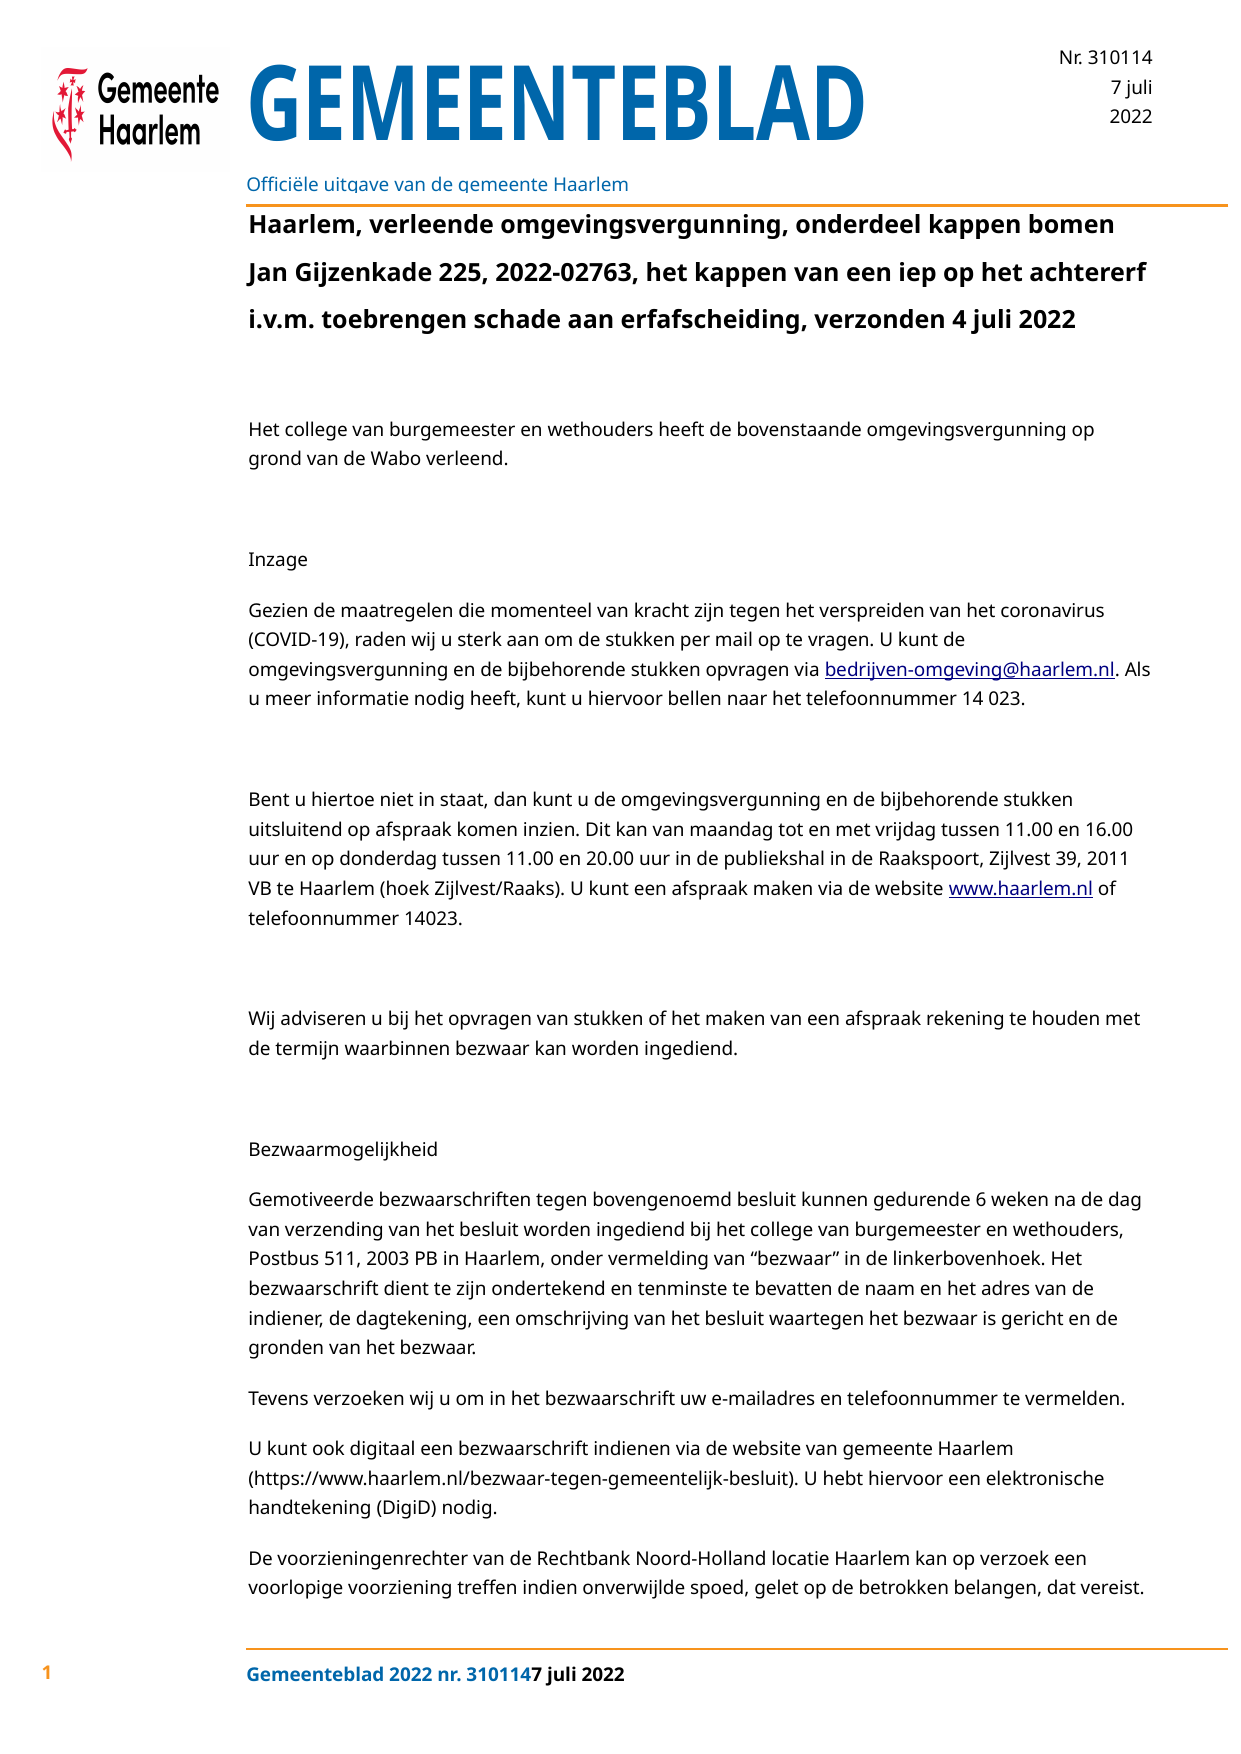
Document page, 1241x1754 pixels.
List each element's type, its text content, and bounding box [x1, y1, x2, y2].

text Bent u hiertoe niet in staat, dan kunt u de omgevingsvergunning en de bijbehorende stukken uitsluitend op afspraak komen inzien. Dit kan van maandag tot en met vrijdag tussen 11.00 en 16.00 uur en op donderdag tussen 11.00 en 20.00 uur in de publiekshal in de Raakspoort, Zijlvest 39, 2011 VB te Haarlem (hoek Zijlvest/Raaks). U kunt een afspraak maken via de website www.haarlem.nl of telefoonnummer 14023. [248, 786, 1152, 930]
text Het college van burgemeester en wethouders heeft de bovenstaande omgevingsvergunning op grond van de Wabo verleend. [248, 416, 1152, 471]
text Bezwaarmogelijkheid [248, 1136, 1152, 1162]
text Tevens verzoeken wij u om in het bezwaarschrift uw e-mailadres en telefoonnummer te vermelden. [248, 1385, 1152, 1410]
text Haarlem, verleende omgevingsvergunning, onderdeel kappen bomen Jan Gijzenkade 225, 2022-02763, het kappen van een iep op het achtererf i.v.m. toebrengen schade aan erfafscheiding, verzonden 4 juli 2022 [248, 207, 1152, 336]
text De voorzieningenrechter van de Rechtbank Noord-Holland locatie Haarlem kan op verzoek een voorlopige voorziening treffen indien onverwijlde spoed, gelet op de betrokken belangen, dat vereist. [248, 1545, 1152, 1600]
text Gemotiveerde bezwaarschriften tegen bovengenoemd besluit kunnen gedurende 6 weken na de dag van verzending van het besluit worden ingediend bij het college van burgemeester en wethouders, Postbus 511, 2003 PB in Haarlem, onder vermelding van “bezwaar” in de linkerbovenhoek. Het bezwaarschrift dient te zijn ondertekend en tenminste te bevatten de naam en het adres van de indiener, de dagtekening, een omschrijving van het besluit waartegen het bezwaar is gericht en de gronden van het bezwaar. [248, 1186, 1152, 1360]
picture [41, 47, 231, 172]
text U kunt ook digitaal een bezwaarschrift indienen via de website van gemeente Haarlem (https://www.haarlem.nl/bezwaar-tegen-gemeentelijk-besluit). U hebt hiervoor een elektronische handtekening (DigiD) nodig. [248, 1435, 1152, 1520]
text Gezien de maatregelen die momenteel van kracht zijn tegen het verspreiden van het coronavirus (COVID-19), raden wij u sterk aan om de stukken per mail op te vragen. U kunt de omgevingsvergunning en de bijbehorende stukken opvragen via bedrijven-omgeving@haarlem.nl. Als u meer informatie nodig heeft, kunt u hiervoor bellen naar het telefoonnummer 14 023. [248, 597, 1152, 711]
text Inzage [248, 546, 1152, 572]
text Wij adviseren u bij het opvragen van stukken of het maken van een afspraak rekening te houden met de termijn waarbinnen bezwaar kan worden ingediend. [248, 1006, 1152, 1061]
